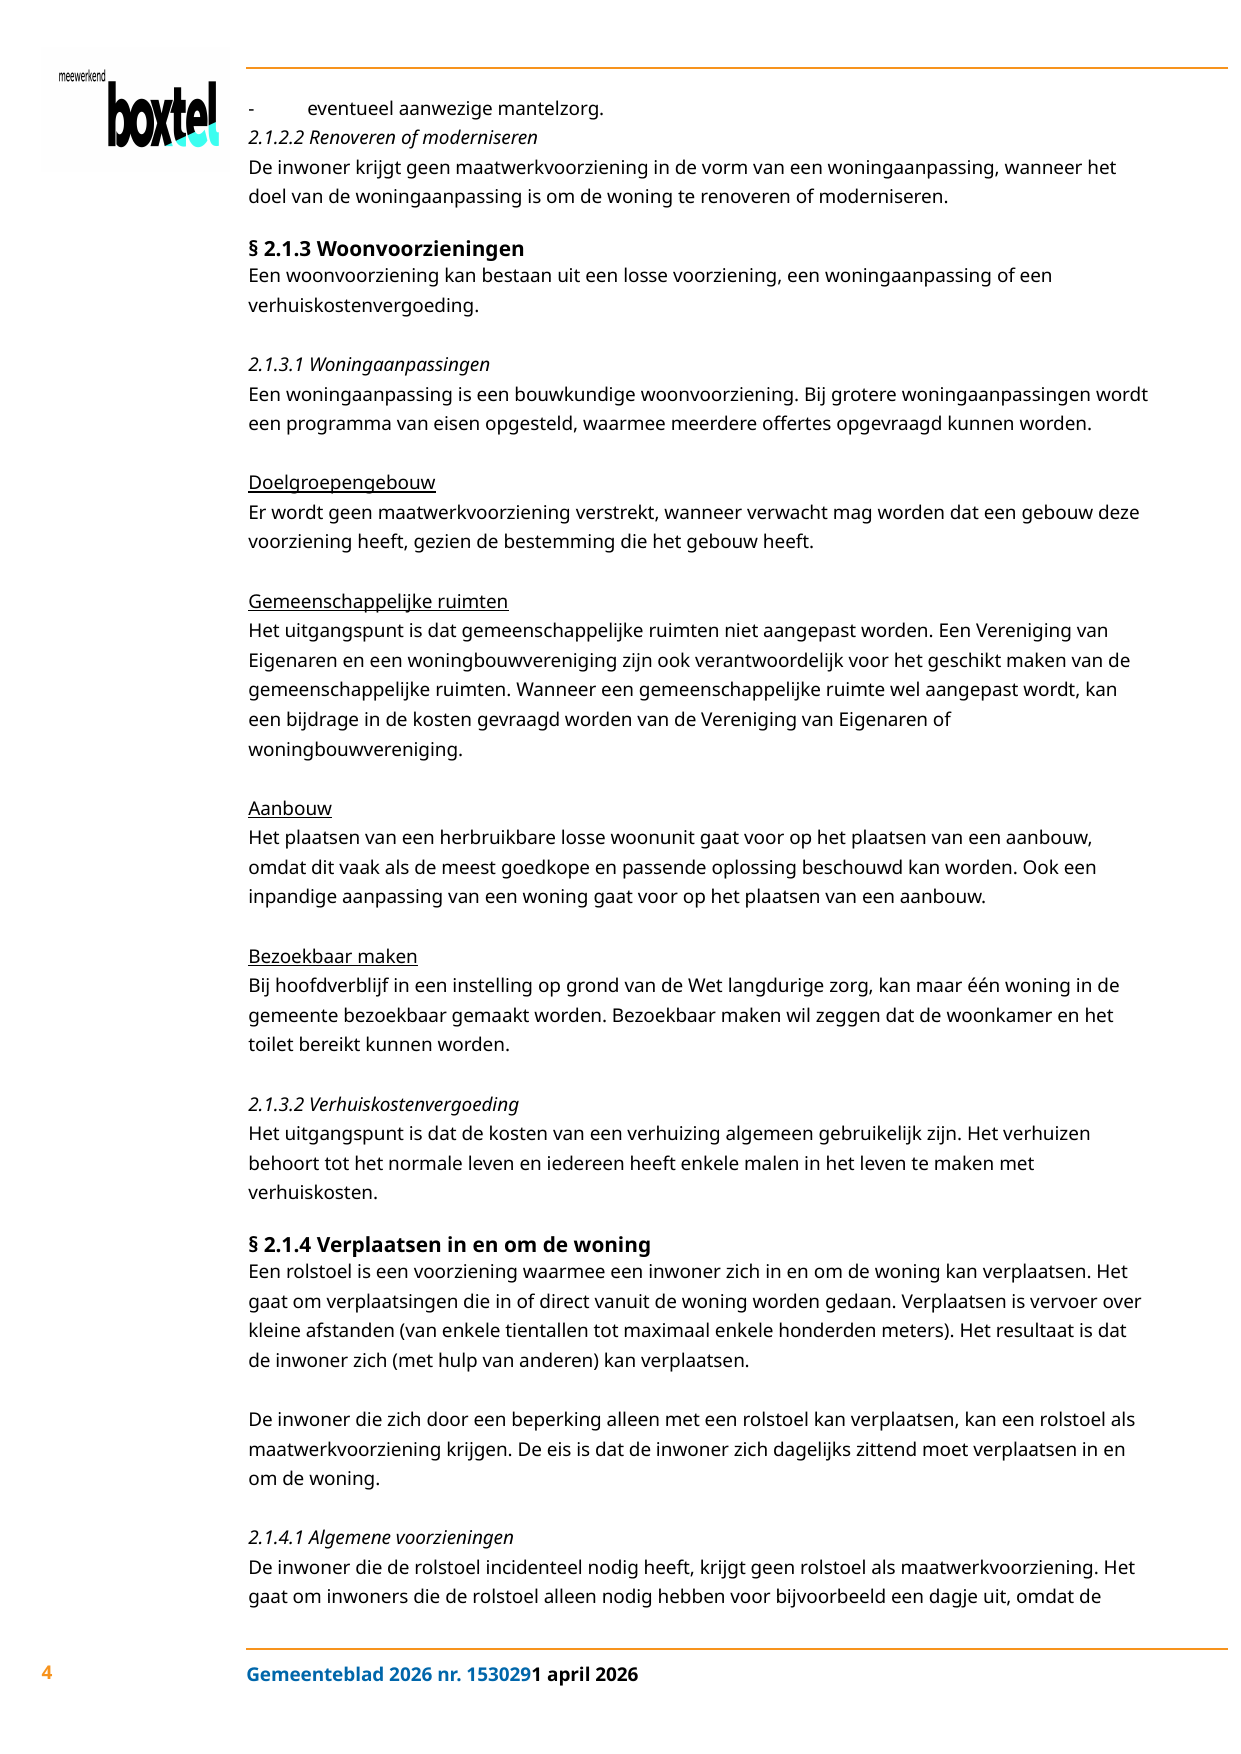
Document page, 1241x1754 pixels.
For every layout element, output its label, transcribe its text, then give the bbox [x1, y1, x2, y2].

text Er wordt geen maatwerkvoorziening verstrekt, wanneer verwacht mag worden dat een gebouw deze voorziening heeft, gezien de bestemming die het gebouw heeft. [248, 499, 1152, 554]
text De inwoner krijgt geen maatwerkvoorziening in de vorm van een woningaanpassing, wanneer het doel van de woningaanpassing is om de woning te renoveren of moderniseren. [248, 154, 1152, 209]
text Het plaatsen van een herbruikbare losse woonunit gaat voor op het plaatsen van een aanbouw, omdat dit vaak als de meest goedkope en passende oplossing beschouwd kan worden. Ook een inpandige aanpassing van een woning gaat voor op het plaatsen van een aanbouw. [248, 824, 1152, 909]
text 2.1.2.2 Renoveren of moderniseren [248, 124, 1152, 150]
text Aanbouw [248, 795, 1152, 821]
picture [41, 47, 231, 172]
text § 2.1.4 Verplaatsen in en om de woning [248, 1230, 1152, 1258]
text Doelgroepengebouw [248, 469, 1152, 495]
text 2.1.3.2 Verhuiskostenvergoeding [248, 1091, 1152, 1116]
text 2.1.4.1 Algemene voorzieningen [248, 1524, 1152, 1550]
list eventueel aanwezige mantelzorg. [248, 95, 1152, 121]
text Een woningaanpassing is een bouwkundige woonvoorziening. Bij grotere woningaanpassingen wordt een programma van eisen opgesteld, waarmee meerdere offertes opgevraagd kunnen worden. [248, 381, 1152, 436]
text 2.1.3.1 Woningaanpassingen [248, 351, 1152, 377]
text De inwoner die zich door een beperking alleen met een rolstoel kan verplaatsen, kan een rolstoel als maatwerkvoorziening krijgen. De eis is dat de inwoner zich dagelijks zittend moet verplaatsen in en om de woning. [248, 1406, 1152, 1491]
text Bij hoofdverblijf in een instelling op grond van de Wet langdurige zorg, kan maar één woning in de gemeente bezoekbaar gemaakt worden. Bezoekbaar maken wil zeggen dat de woonkamer en het toilet bereikt kunnen worden. [248, 972, 1152, 1057]
text Het uitgangspunt is dat de kosten van een verhuizing algemeen gebruikelijk zijn. Het verhuizen behoort tot het normale leven en iedereen heeft enkele malen in het leven te maken met verhuiskosten. [248, 1120, 1152, 1205]
text Een woonvoorziening kan bestaan uit een losse voorziening, een woningaanpassing of een verhuiskostenvergoeding. [248, 262, 1152, 318]
text Het uitgangspunt is dat gemeenschappelijke ruimten niet aangepast worden. Een Vereniging van Eigenaren en een woningbouwvereniging zijn ook verantwoordelijk voor het geschikt maken van de gemeenschappelijke ruimten. Wanneer een gemeenschappelijke ruimte wel aangepast wordt, kan een bijdrage in de kosten gevraagd worden van de Vereniging van Eigenaren of woningbouwvereniging. [248, 617, 1152, 761]
text Gemeenschappelijke ruimten [248, 588, 1152, 613]
text Een rolstoel is een voorziening waarmee een inwoner zich in en om de woning kan verplaatsen. Het gaat om verplaatsingen die in of direct vanuit de woning worden gedaan. Verplaatsen is vervoer over kleine afstanden (van enkele tientallen tot maximaal enkele honderden meters). Het resultaat is dat de inwoner zich (met hulp van anderen) kan verplaatsen. [248, 1258, 1152, 1373]
text § 2.1.3 Woonvoorzieningen [248, 234, 1152, 262]
text Bezoekbaar maken [248, 943, 1152, 968]
text De inwoner die de rolstoel incidenteel nodig heeft, krijgt geen rolstoel als maatwerkvoorziening. Het gaat om inwoners die de rolstoel alleen nodig hebben voor bijvoorbeeld een dagje uit, omdat de [248, 1554, 1152, 1609]
